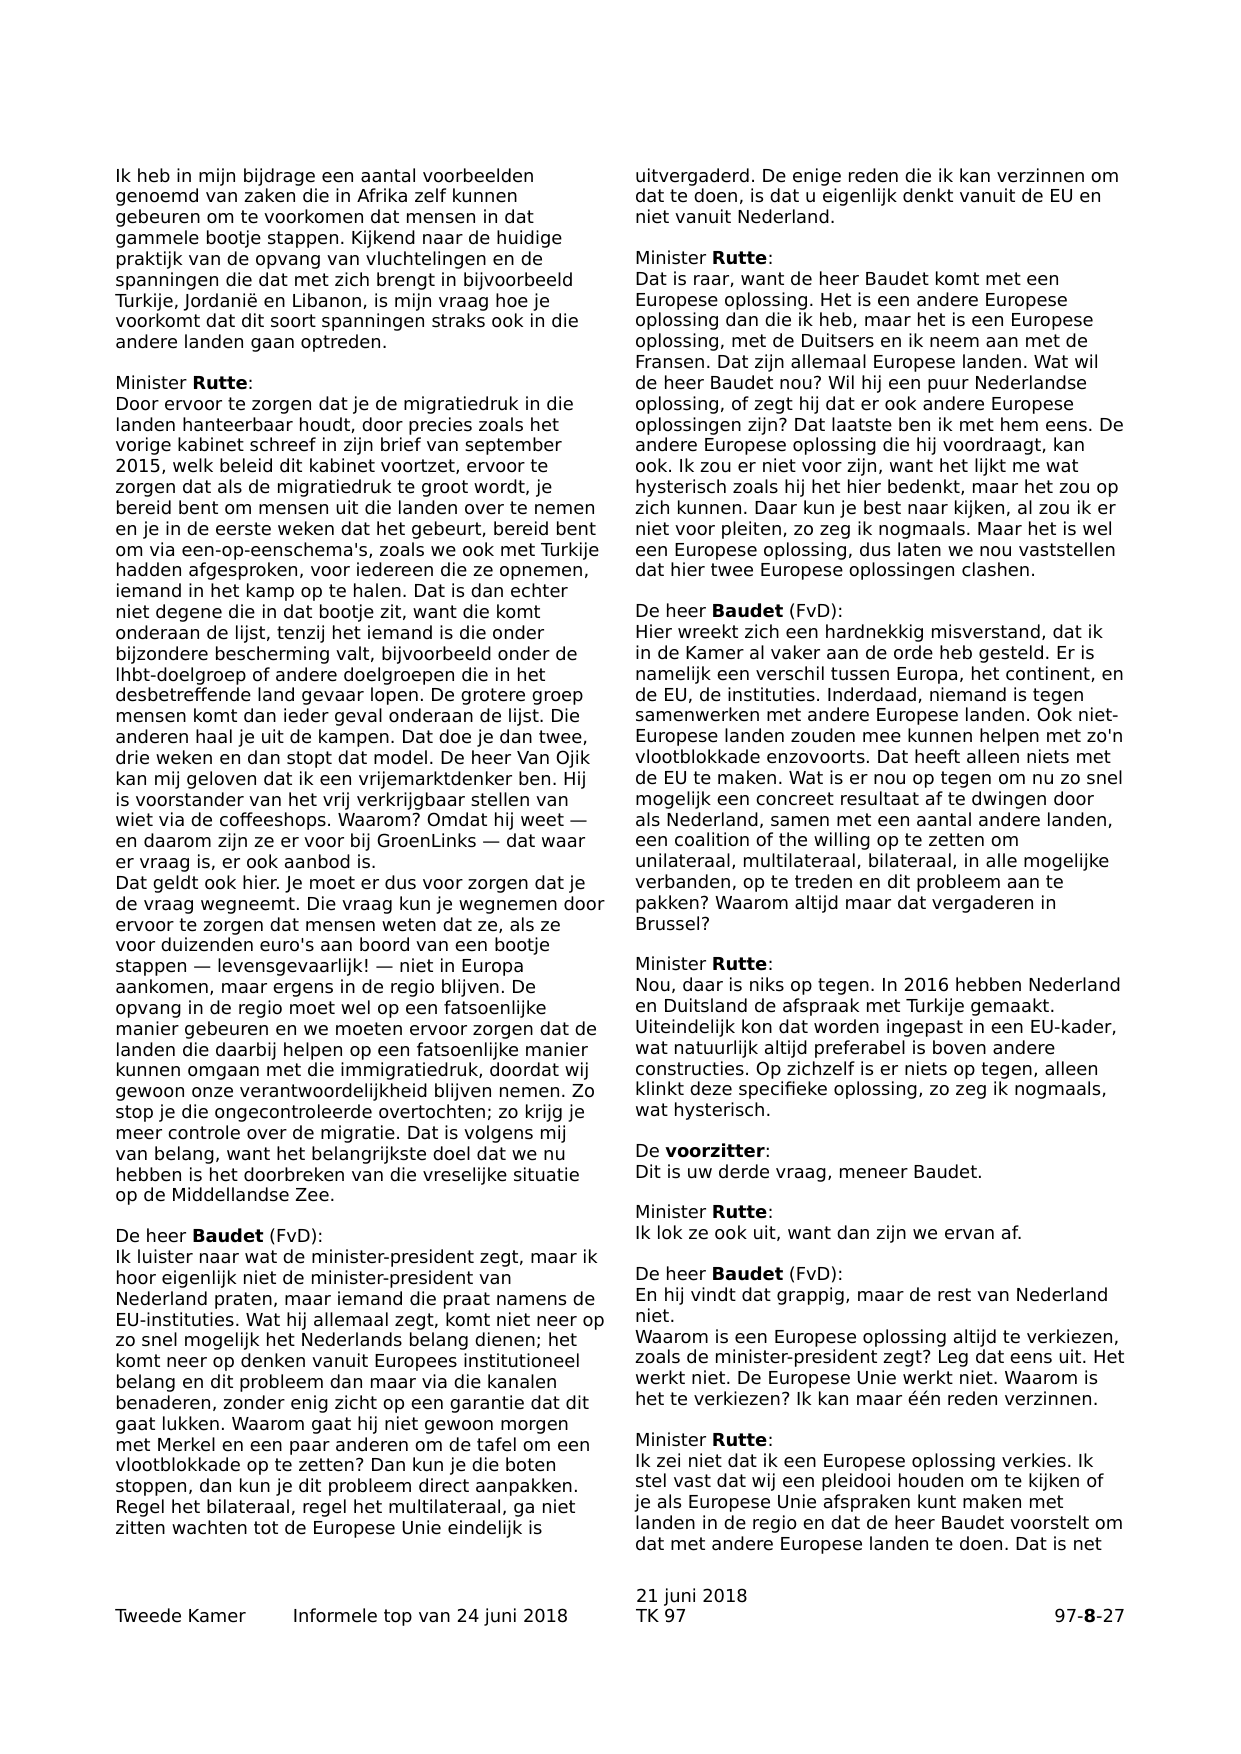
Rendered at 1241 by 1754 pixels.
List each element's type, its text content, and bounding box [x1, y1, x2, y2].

text Dat is raar, want de heer Baudet komt met een Europese oplossing. Het is een andere Europese oplossing dan die ik heb, maar het is een Europese oplossing, met de Duitsers en ik neem aan met de Fransen. Dat zijn allemaal Europese landen. Wat wil de heer Baudet nou? Wil hij een puur Nederlandse oplossing, of zegt hij dat er ook andere Europese oplossingen zijn? Dat laatste ben ik met hem eens. De andere Europese oplossing die hij voordraagt, kan ook. Ik zou er niet voor zijn, want het lijkt me wat hysterisch zoals hij het hier bedenkt, maar het zou op zich kunnen. Daar kun je best naar kijken, al zou ik er niet voor pleiten, zo zeg ik nogmaals. Maar het is wel een Europese oplossing, dus laten we nou vaststellen dat hier twee Europese oplossingen clashen. [635, 268, 1125, 581]
text Minister Rutte: [635, 248, 1125, 268]
text Dat geldt ook hier. Je moet er dus voor zorgen dat je de vraag wegneemt. Die vraag kun je wegnemen door ervoor te zorgen dat mensen weten dat ze, als ze voor duizenden euro's aan boord van een bootje stappen — levensgevaarlijk! — niet in Europa aankomen, maar ergens in de regio blijven. De opvang in de regio moet wel op een fatsoenlijke manier gebeuren en we moeten ervoor zorgen dat de landen die daarbij helpen op een fatsoenlijke manier kunnen omgaan met die immigratiedruk, doordat wij gewoon onze verantwoordelijkheid blijven nemen. Zo stop je die ongecontroleerde overtochten; zo krijg je meer controle over de migratie. Dat is volgens mij van belang, want het belangrijkste doel dat we nu hebben is het doorbreken van die vreselijke situatie op de Middellandse Zee. [115, 873, 605, 1206]
text Door ervoor te zorgen dat je de migratiedruk in die landen hanteerbaar houdt, door precies zoals het vorige kabinet schreef in zijn brief van september 2015, welk beleid dit kabinet voortzet, ervoor te zorgen dat als de migratiedruk te groot wordt, je bereid bent om mensen uit die landen over te nemen en je in de eerste weken dat het gebeurt, bereid bent om via een-op-eenschema's, zoals we ook met Turkije hadden afgesproken, voor iedereen die ze opnemen, iemand in het kamp op te halen. Dat is dan echter niet degene die in dat bootje zit, want die komt onderaan de lijst, tenzij het iemand is die onder bijzondere bescherming valt, bijvoorbeeld onder de lhbt-doelgroep of andere doelgroepen die in het desbetreffende land gevaar lopen. De grotere groep mensen komt dan ieder geval onderaan de lijst. Die anderen haal je uit de kampen. Dat doe je dan twee, drie weken en dan stopt dat model. De heer Van Ojik kan mij geloven dat ik een vrijemarktdenker ben. Hij is voorstander van het vrij verkrijgbaar stellen van wiet via de coffeeshops. Waarom? Omdat hij weet — en daarom zijn ze er voor bij GroenLinks — dat waar er vraag is, er ook aanbod is. [115, 393, 605, 873]
text Ik zei niet dat ik een Europese oplossing verkies. Ik stel vast dat wij een pleidooi houden om te kijken of je als Europese Unie afspraken kunt maken met landen in de regio en dat de heer Baudet voorstelt om dat met andere Europese landen te doen. Dat is net [635, 1450, 1125, 1554]
text Minister Rutte: [635, 1202, 1125, 1223]
text Ik heb in mijn bijdrage een aantal voorbeelden genoemd van zaken die in Afrika zelf kunnen gebeuren om te voorkomen dat mensen in dat gammele bootje stappen. Kijkend naar de huidige praktijk van de opvang van vluchtelingen en de spanningen die dat met zich brengt in bijvoorbeeld Turkije, Jordanië en Libanon, is mijn vraag hoe je voorkomt dat dit soort spanningen straks ook in die andere landen gaan optreden. [115, 165, 605, 353]
text Waarom is een Europese oplossing altijd te verkiezen, zoals de minister-president zegt? Leg dat eens uit. Het werkt niet. De Europese Unie werkt niet. Waarom is het te verkiezen? Ik kan maar één reden verzinnen. [635, 1326, 1125, 1410]
text De heer Baudet (FvD): [115, 1226, 605, 1247]
text Minister Rutte: [635, 1430, 1125, 1450]
text Minister Rutte: [635, 954, 1125, 975]
text En hij vindt dat grappig, maar de rest van Nederland niet. [635, 1285, 1125, 1326]
text Dit is uw derde vraag, meneer Baudet. [635, 1162, 1125, 1182]
text Minister Rutte: [115, 373, 605, 393]
text De heer Baudet (FvD): [635, 1264, 1125, 1285]
text uitvergaderd. De enige reden die ik kan verzinnen om dat te doen, is dat u eigenlijk denkt vanuit de EU en niet vanuit Nederland. [635, 165, 1125, 228]
text De voorzitter: [635, 1141, 1125, 1162]
text Nou, daar is niks op tegen. In 2016 hebben Nederland en Duitsland de afspraak met Turkije gemaakt. Uiteindelijk kon dat worden ingepast in een EU-kader, wat natuurlijk altijd preferabel is boven andere constructies. Op zichzelf is er niets op tegen, alleen klinkt deze specifieke oplossing, zo zeg ik nogmaals, wat hysterisch. [635, 975, 1125, 1121]
text De heer Baudet (FvD): [635, 601, 1125, 622]
text Ik luister naar wat de minister-president zegt, maar ik hoor eigenlijk niet de minister-president van Nederland praten, maar iemand die praat namens de EU-instituties. Wat hij allemaal zegt, komt niet neer op zo snel mogelijk het Nederlands belang dienen; het komt neer op denken vanuit Europees institutioneel belang en dit probleem dan maar via die kanalen benaderen, zonder enig zicht op een garantie dat dit gaat lukken. Waarom gaat hij niet gewoon morgen met Merkel en een paar anderen om de tafel om een vlootblokkade op te zetten? Dan kun je die boten stoppen, dan kun je dit probleem direct aanpakken. Regel het bilateraal, regel het multilateraal, ga niet zitten wachten tot de Europese Unie eindelijk is [115, 1247, 605, 1538]
text Hier wreekt zich een hardnekkig misverstand, dat ik in de Kamer al vaker aan de orde heb gesteld. Er is namelijk een verschil tussen Europa, het continent, en de EU, de instituties. Inderdaad, niemand is tegen samenwerken met andere Europese landen. Ook niet-Europese landen zouden mee kunnen helpen met zo'n vlootblokkade enzovoorts. Dat heeft alleen niets met de EU te maken. Wat is er nou op tegen om nu zo snel mogelijk een concreet resultaat af te dwingen door als Nederland, samen met een aantal andere landen, een coalition of the willing op te zetten om unilateraal, multilateraal, bilateraal, in alle mogelijke verbanden, op te treden en dit probleem aan te pakken? Waarom altijd maar dat vergaderen in Brussel? [635, 622, 1125, 934]
text Ik lok ze ook uit, want dan zijn we ervan af. [635, 1223, 1125, 1244]
